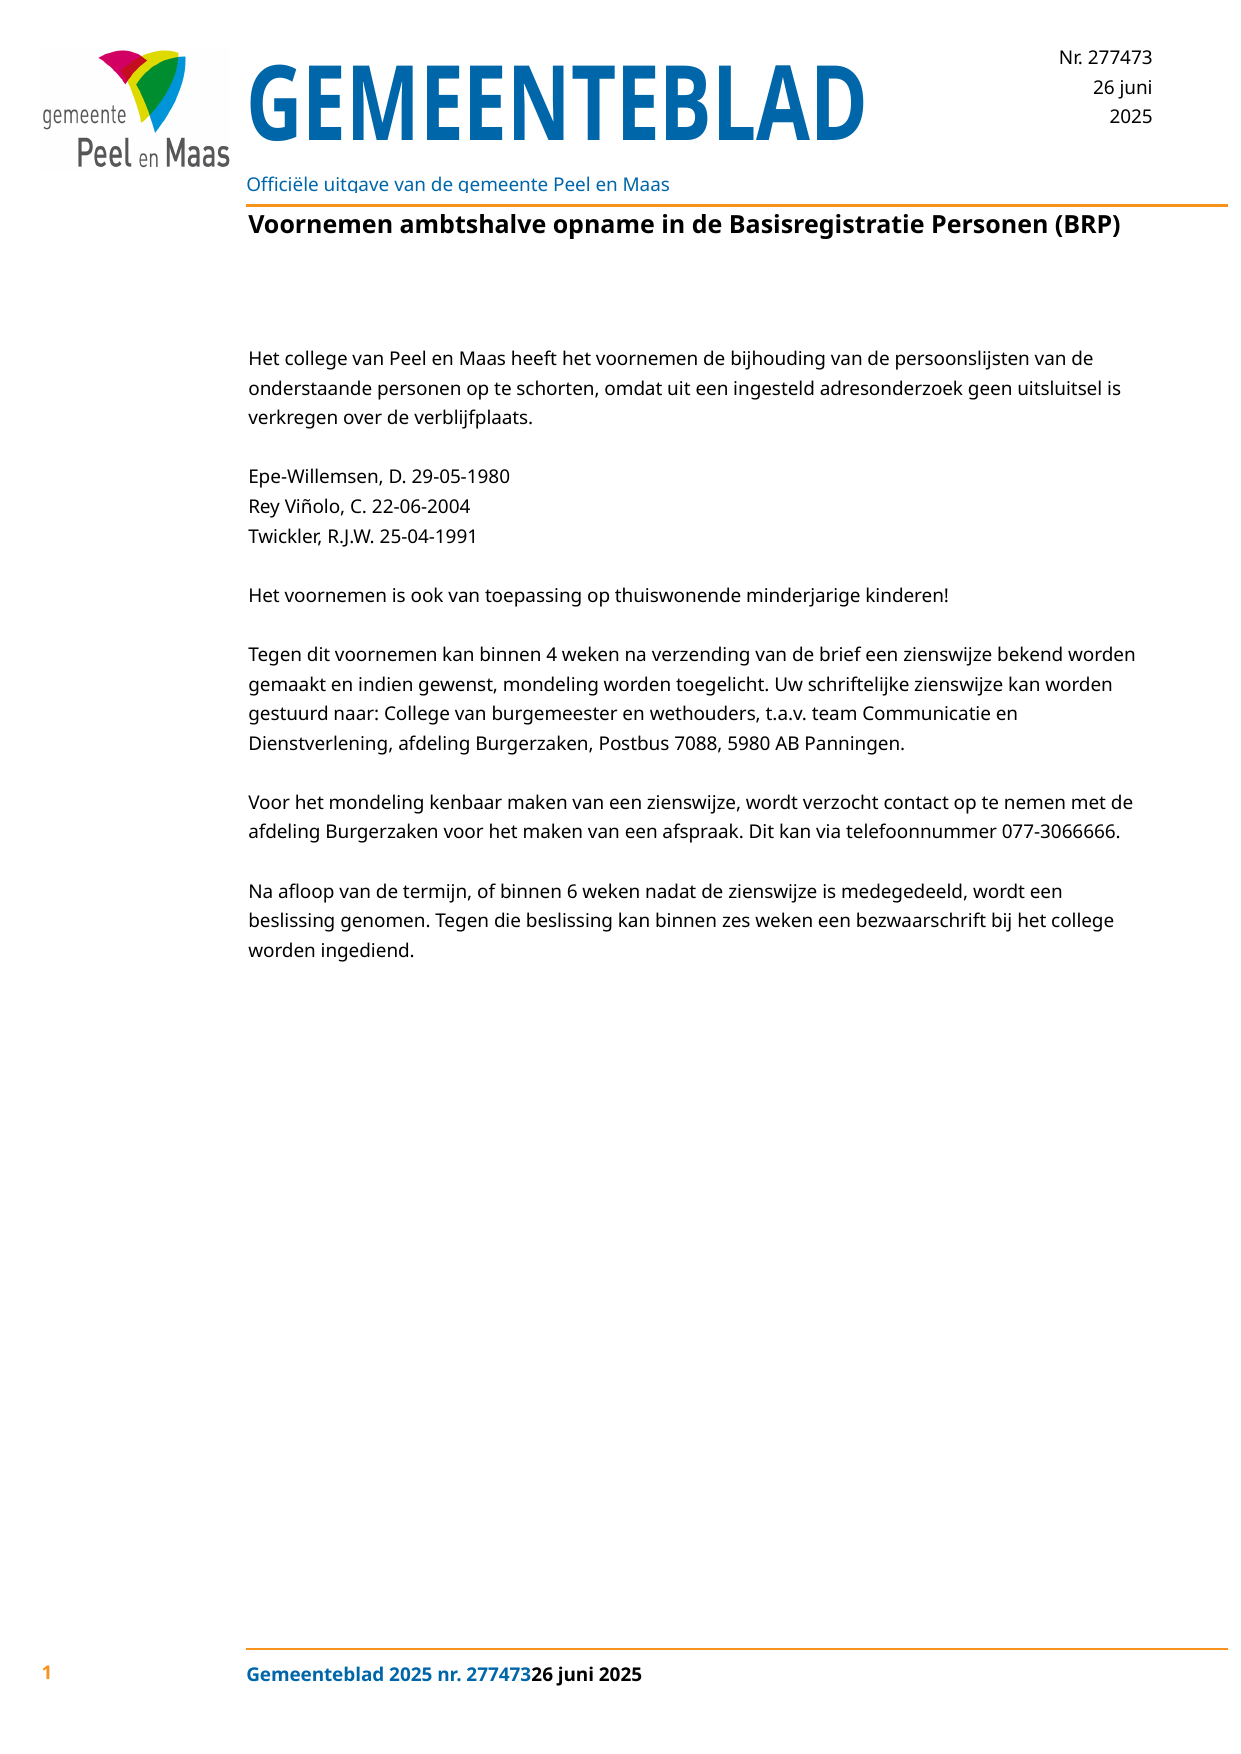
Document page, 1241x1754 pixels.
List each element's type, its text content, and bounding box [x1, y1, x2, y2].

text Voor het mondeling kenbaar maken van een zienswijze, wordt verzocht contact op te nemen met de afdeling Burgerzaken voor het maken van een afspraak. Dit kan via telefoonnummer 077-3066666. [248, 789, 1152, 844]
text Het college van Peel en Maas heeft het voornemen de bijhouding van de persoonslijsten van de onderstaande personen op te schorten, omdat uit een ingesteld adresonderzoek geen uitsluitsel is verkregen over de verblijfplaats. [248, 345, 1152, 430]
text Het voornemen is ook van toepassing op thuiswonende minderjarige kinderen! [248, 582, 1152, 608]
text Twickler, R.J.W. 25-04-1991 [248, 523, 1152, 548]
text Rey Viñolo, C. 22-06-2004 [248, 493, 1152, 519]
text Na afloop van de termijn, of binnen 6 weken nadat de zienswijze is medegedeeld, wordt een beslissing genomen. Tegen die beslissing kan binnen zes weken een bezwaarschrift bij het college worden ingediend. [248, 878, 1152, 963]
text Epe-Willemsen, D. 29-05-1980 [248, 464, 1152, 489]
text Voornemen ambtshalve opname in de Basisregistratie Personen (BRP) [248, 207, 1152, 241]
picture [41, 47, 231, 172]
text Tegen dit voornemen kan binnen 4 weken na verzending van de brief een zienswijze bekend worden gemaakt en indien gewenst, mondeling worden toegelicht. Uw schriftelijke zienswijze kan worden gestuurd naar: College van burgemeester en wethouders, t.a.v. team Communicatie en Dienstverlening, afdeling Burgerzaken, Postbus 7088, 5980 AB Panningen. [248, 641, 1152, 756]
